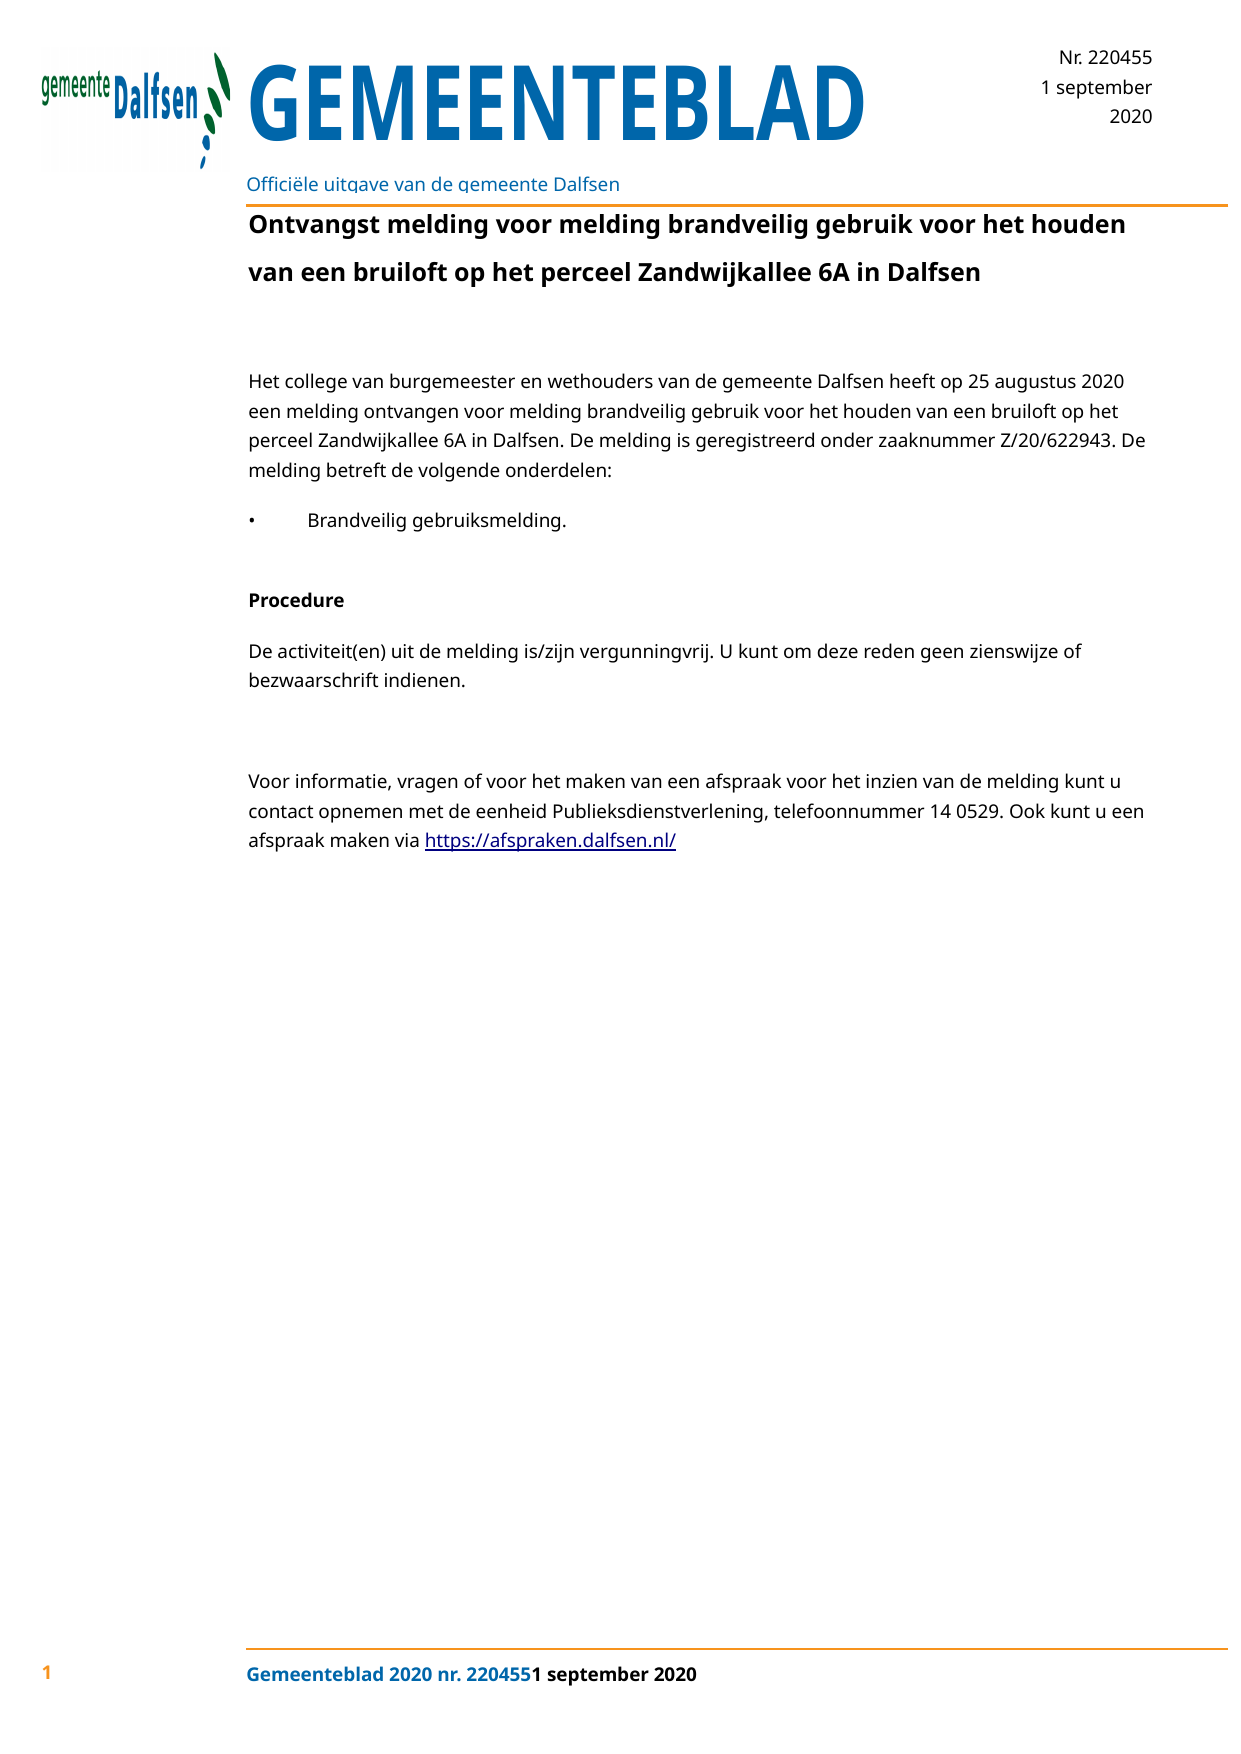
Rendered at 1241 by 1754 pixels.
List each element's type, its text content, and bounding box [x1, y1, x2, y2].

picture [41, 47, 231, 172]
list Brandveilig gebruiksmelding. [248, 507, 1152, 533]
text Het college van burgemeester en wethouders van de gemeente Dalfsen heeft op 25 augustus 2020 een melding ontvangen voor melding brandveilig gebruik voor het houden van een bruiloft op het perceel Zandwijkallee 6A in Dalfsen. De melding is geregistreerd onder zaaknummer Z/20/622943. De melding betreft de volgende onderdelen: [248, 368, 1152, 483]
text De activiteit(en) uit de melding is/zijn vergunningvrij. U kunt om deze reden geen zienswijze of bezwaarschrift indienen. [248, 638, 1152, 693]
text Ontvangst melding voor melding brandveilig gebruik voor het houden van een bruiloft op het perceel Zandwijkallee 6A in Dalfsen [248, 207, 1152, 288]
text Procedure [248, 587, 1152, 613]
text Voor informatie, vragen of voor het maken van een afspraak voor het inzien van de melding kunt u contact opnemen met de eenheid Publieksdienstverlening, telefoonnummer 14 0529. Ook kunt u een afspraak maken via https://afspraken.dalfsen.nl/ [248, 768, 1152, 853]
